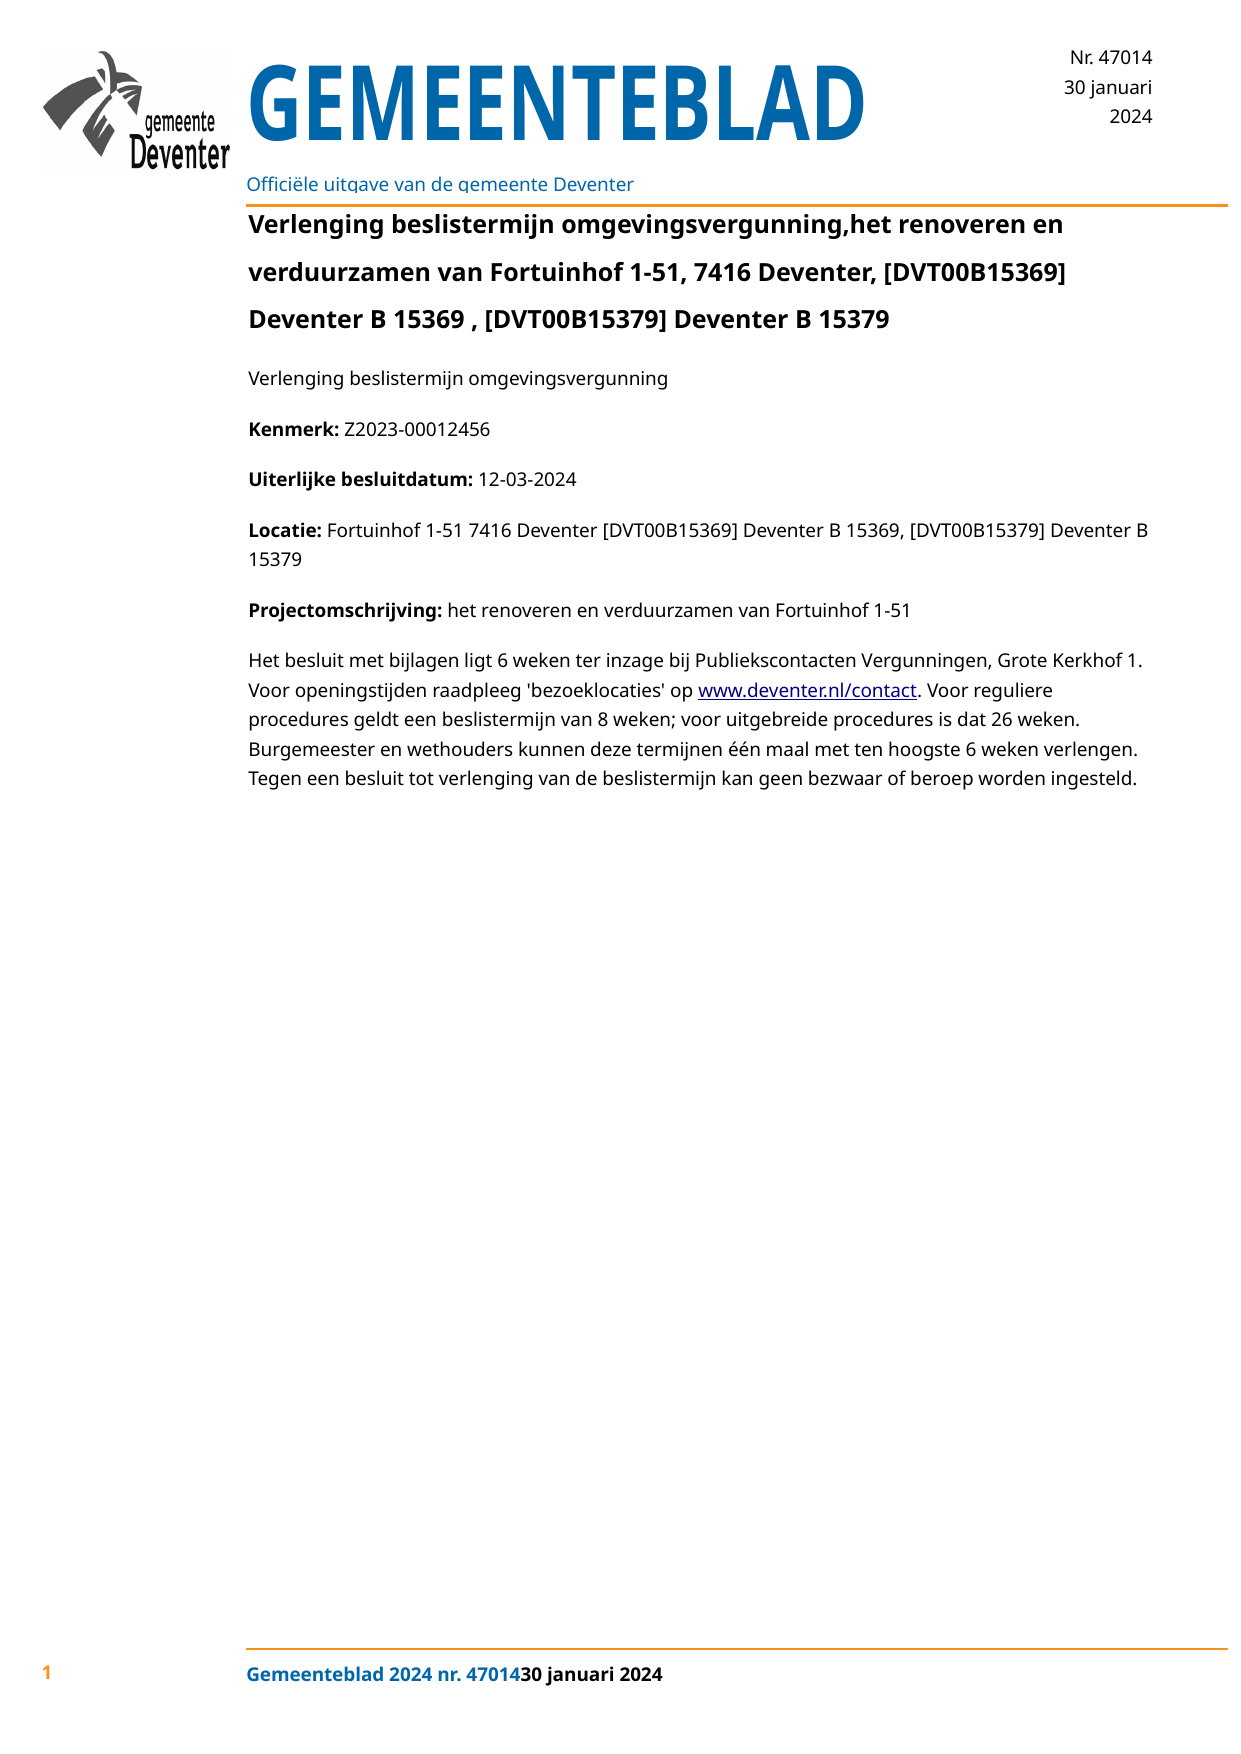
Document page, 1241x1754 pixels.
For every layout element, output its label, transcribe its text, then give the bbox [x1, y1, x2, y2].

text Verlenging beslistermijn omgevingsvergunning,het renoveren en verduurzamen van Fortuinhof 1-51, 7416 Deventer, [DVT00B15369] Deventer B 15369 , [DVT00B15379] Deventer B 15379 [248, 207, 1152, 336]
text Locatie: Fortuinhof 1-51 7416 Deventer [DVT00B15369] Deventer B 15369, [DVT00B15379] Deventer B 15379 [248, 517, 1152, 572]
picture [41, 47, 231, 172]
text Kenmerk: Z2023-00012456 [248, 416, 1152, 442]
text Projectomschrijving: het renoveren en verduurzamen van Fortuinhof 1-51 [248, 597, 1152, 622]
text Uiterlijke besluitdatum: 12-03-2024 [248, 466, 1152, 492]
text Het besluit met bijlagen ligt 6 weken ter inzage bij Publiekscontacten Vergunningen, Grote Kerkhof 1. Voor openingstijden raadpleeg 'bezoeklocaties' op www.deventer.nl/contact. Voor reguliere procedures geldt een beslistermijn van 8 weken; voor uitgebreide procedures is dat 26 weken. Burgemeester en wethouders kunnen deze termijnen één maal met ten hoogste 6 weken verlengen. Tegen een besluit tot verlenging van de beslistermijn kan geen bezwaar of beroep worden ingesteld. [248, 647, 1152, 791]
text Verlenging beslistermijn omgevingsvergunning [248, 366, 1152, 391]
